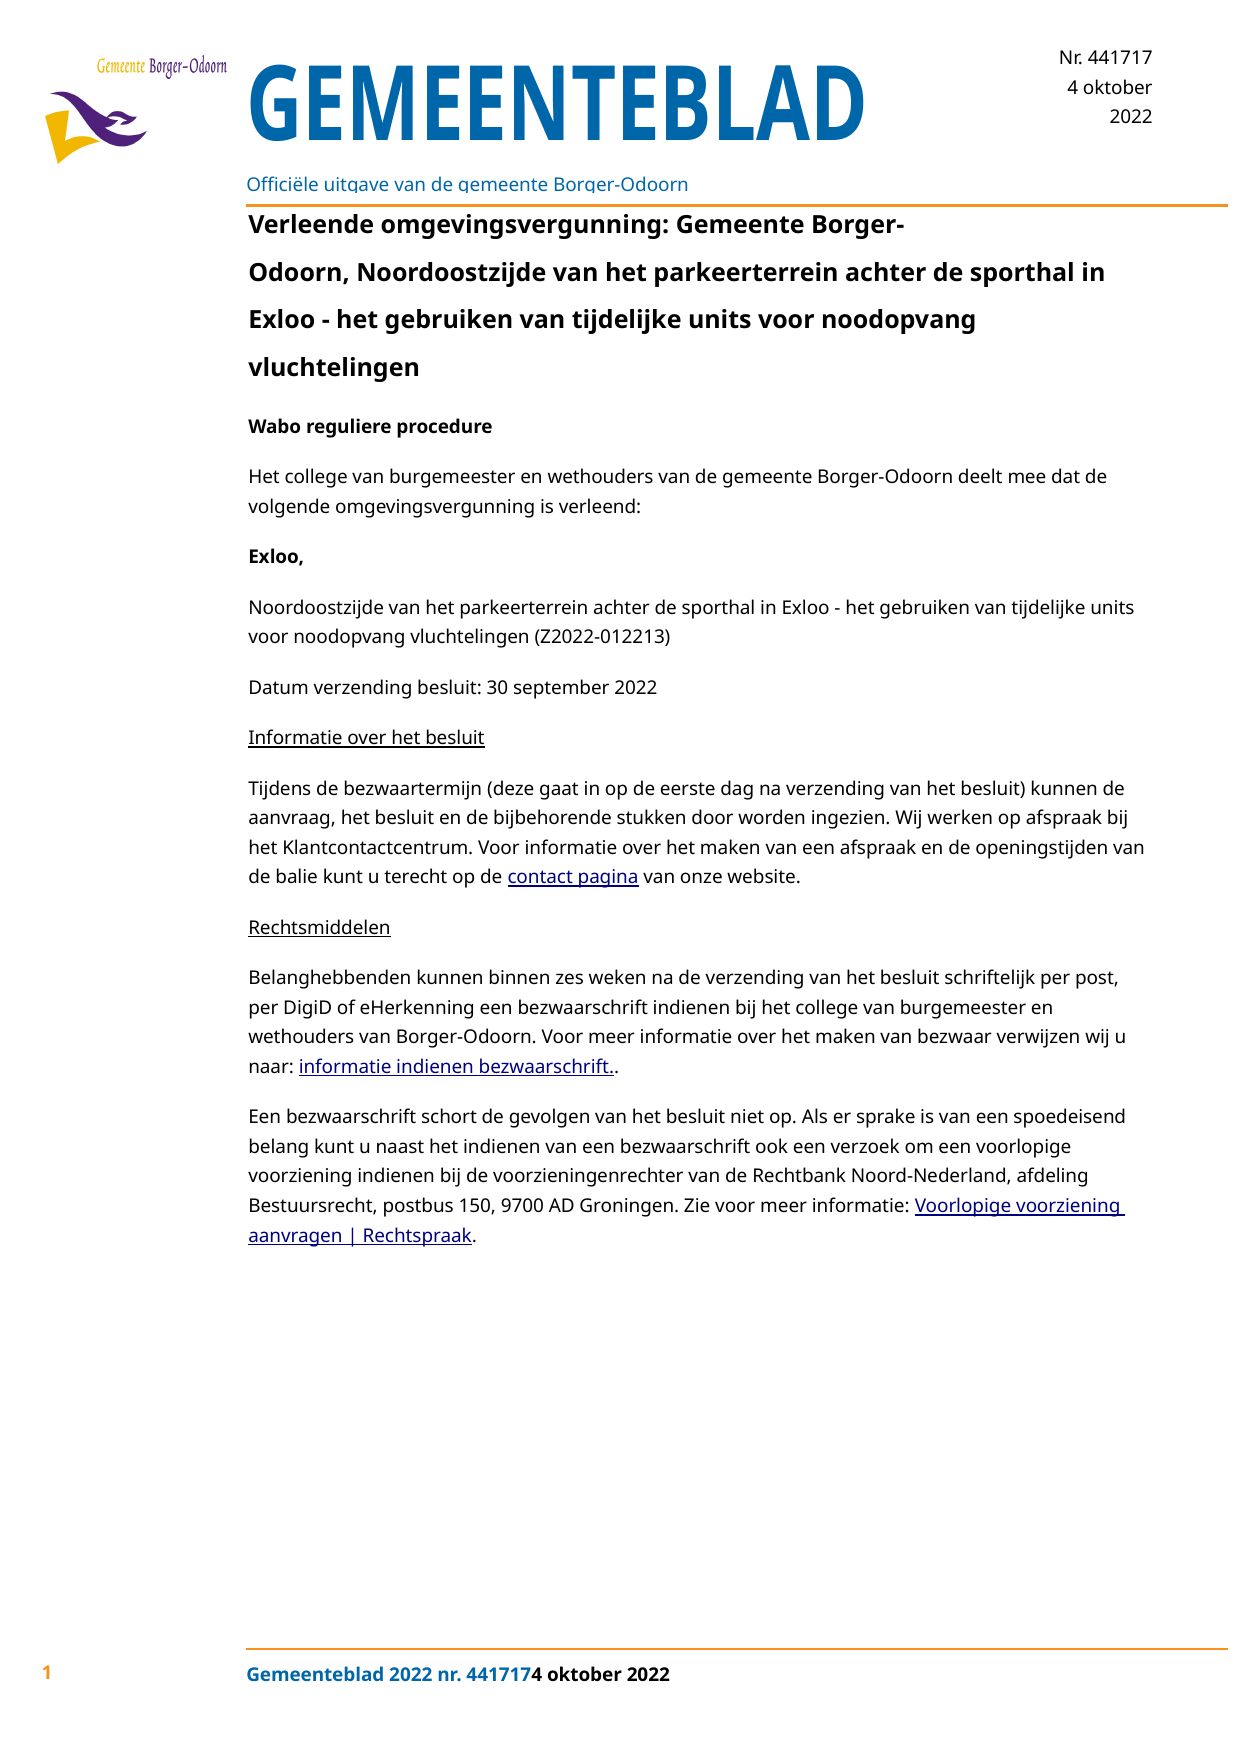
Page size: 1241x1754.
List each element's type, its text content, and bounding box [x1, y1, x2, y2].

text Exloo, [248, 543, 1152, 569]
text Een bezwaarschrift schort de gevolgen van het besluit niet op. Als er sprake is van een spoedeisend belang kunt u naast het indienen van een bezwaarschrift ook een verzoek om een voorlopige voorziening indienen bij de voorzieningenrechter van de Rechtbank Noord-Nederland, afdeling Bestuursrecht, postbus 150, 9700 AD Groningen. Zie voor meer informatie: Voorlopige voorziening aanvragen | Rechtspraak. [248, 1103, 1152, 1248]
text Datum verzending besluit: 30 september 2022 [248, 674, 1152, 700]
text Verleende omgevingsvergunning: Gemeente Borger-Odoorn, Noordoostzijde van het parkeerterrein achter de sporthal in Exloo - het gebruiken van tijdelijke units voor noodopvang vluchtelingen [248, 207, 1152, 384]
text Wabo reguliere procedure [248, 413, 1152, 439]
text Informatie over het besluit [248, 724, 1152, 750]
text Noordoostzijde van het parkeerterrein achter de sporthal in Exloo - het gebruiken van tijdelijke units voor noodopvang vluchtelingen (Z2022-012213) [248, 594, 1152, 649]
text Belanghebbenden kunnen binnen zes weken na de verzending van het besluit schriftelijk per post, per DigiD of eHerkenning een bezwaarschrift indienen bij het college van burgemeester en wethouders van Borger-Odoorn. Voor meer informatie over het maken van bezwaar verwijzen wij u naar: informatie indienen bezwaarschrift.. [248, 964, 1152, 1079]
text Rechtsmiddelen [248, 914, 1152, 940]
picture [41, 47, 231, 172]
text Het college van burgemeester en wethouders van de gemeente Borger-Odoorn deelt mee dat de volgende omgevingsvergunning is verleend: [248, 463, 1152, 519]
text Tijdens de bezwaartermijn (deze gaat in op de eerste dag na verzending van het besluit) kunnen de aanvraag, het besluit en de bijbehorende stukken door worden ingezien. Wij werken op afspraak bij het Klantcontactcentrum. Voor informatie over het maken van een afspraak en de openingstijden van de balie kunt u terecht op de contact pagina van onze website. [248, 775, 1152, 889]
